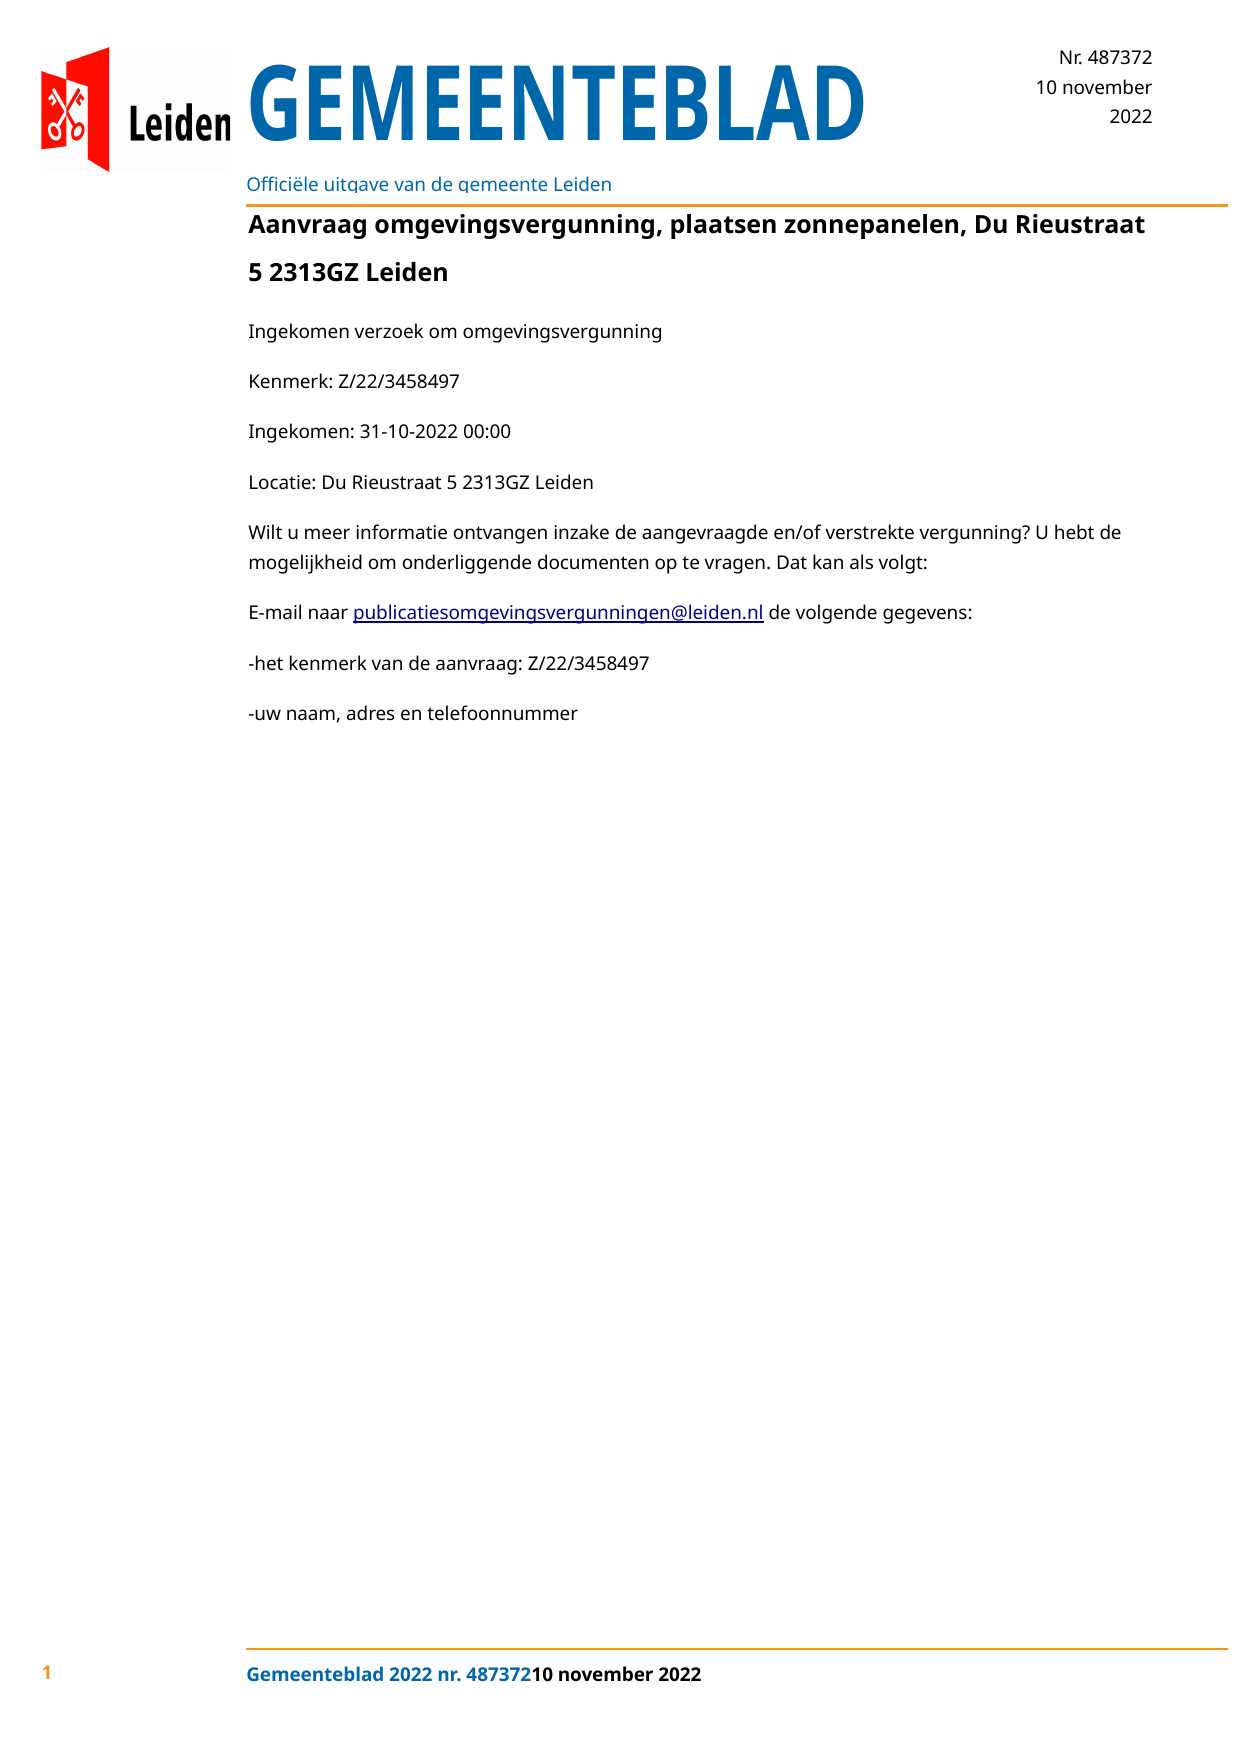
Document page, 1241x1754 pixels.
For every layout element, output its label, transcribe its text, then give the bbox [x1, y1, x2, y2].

text -het kenmerk van de aanvraag: Z/22/3458497 [248, 650, 1152, 676]
picture [41, 47, 231, 172]
text E-mail naar publicatiesomgevingsvergunningen@leiden.nl de volgende gegevens: [248, 599, 1152, 625]
text Ingekomen verzoek om omgevingsvergunning [248, 318, 1152, 344]
text Kenmerk: Z/22/3458497 [248, 368, 1152, 394]
text Ingekomen: 31-10-2022 00:00 [248, 419, 1152, 444]
text Wilt u meer informatie ontvangen inzake de aangevraagde en/of verstrekte vergunning? U hebt de mogelijkheid om onderliggende documenten op te vragen. Dat kan als volgt: [248, 519, 1152, 575]
text Locatie: Du Rieustraat 5 2313GZ Leiden [248, 469, 1152, 495]
text Aanvraag omgevingsvergunning, plaatsen zonnepanelen, Du Rieustraat 5 2313GZ Leiden [248, 207, 1152, 288]
text -uw naam, adres en telefoonnummer [248, 700, 1152, 726]
